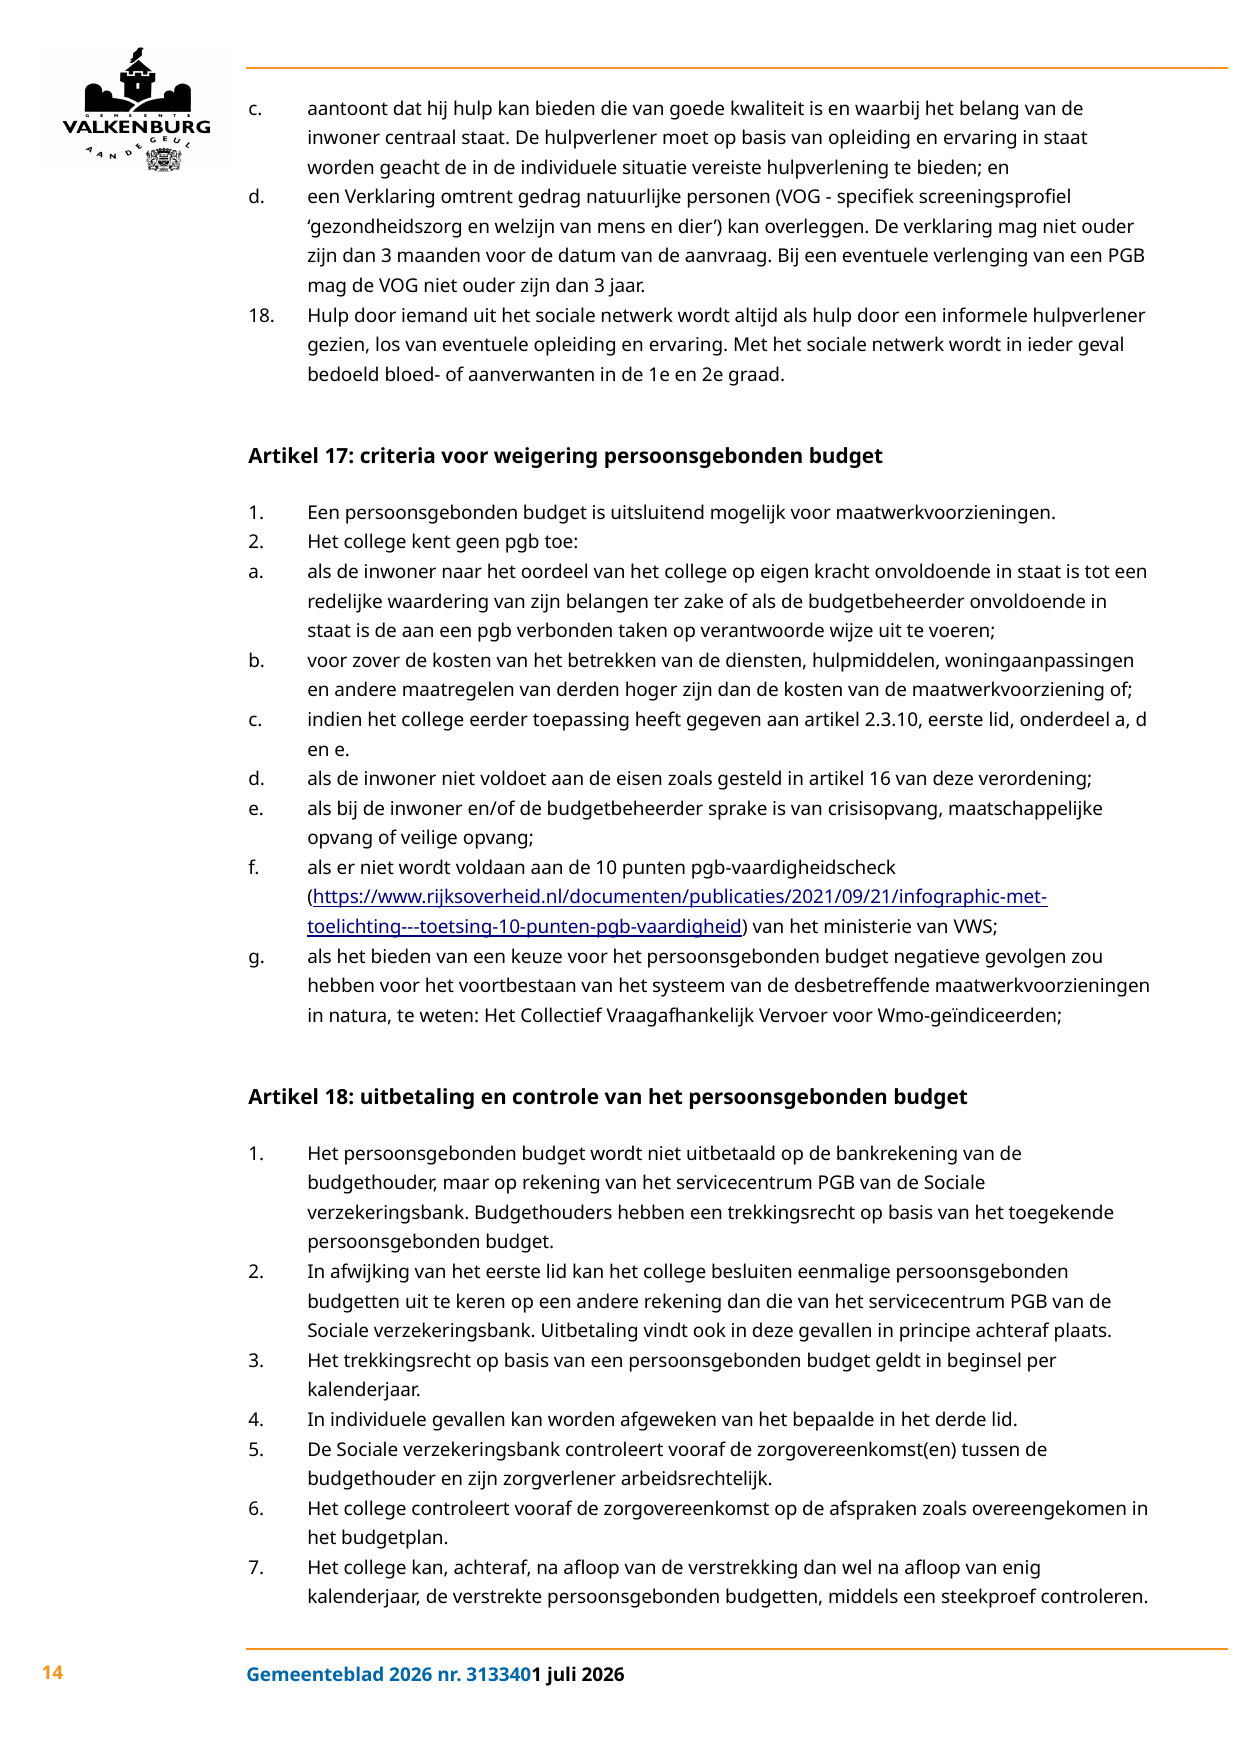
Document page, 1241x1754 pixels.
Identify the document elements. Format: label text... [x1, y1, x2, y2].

list als bij de inwoner en/of de budgetbeheerder sprake is van crisisopvang, maatschappelijke opvang of veilige opvang; [248, 795, 1152, 850]
list In individuele gevallen kan worden afgeweken van het bepaalde in het derde lid. [248, 1406, 1152, 1432]
list als de inwoner naar het oordeel van het college op eigen kracht onvoldoende in staat is tot een redelijke waardering van zijn belangen ter zake of als de budgetbeheerder onvoldoende in staat is de aan een pgb verbonden taken op verantwoorde wijze uit te voeren; [248, 558, 1152, 643]
text Artikel 17: criteria voor weigering persoonsgebonden budget [248, 441, 1152, 469]
list Het trekkingsrecht op basis van een persoonsgebonden budget geldt in beginsel per kalenderjaar. [248, 1347, 1152, 1402]
list De Sociale verzekeringsbank controleert vooraf de zorgovereenkomst(en) tussen de budgethouder en zijn zorgverlener arbeidsrechtelijk. [248, 1436, 1152, 1491]
list Het college kent geen pgb toe: [248, 529, 1152, 554]
list aantoont dat hij hulp kan bieden die van goede kwaliteit is en waarbij het belang van de inwoner centraal staat. De hulpverlener moet op basis van opleiding en ervaring in staat worden geacht de in de individuele situatie vereiste hulpverlening te bieden; en [248, 95, 1152, 180]
list Het persoonsgebonden budget wordt niet uitbetaald op de bankrekening van de budgethouder, maar op rekening van het servicecentrum PGB van de Sociale verzekeringsbank. Budgethouders hebben een trekkingsrecht op basis van het toegekende persoonsgebonden budget. [248, 1140, 1152, 1254]
list Het college kan, achteraf, na afloop van de verstrekking dan wel na afloop van enig kalenderjaar, de verstrekte persoonsgebonden budgetten, middels een steekproef controleren. [248, 1554, 1152, 1609]
list als er niet wordt voldaan aan de 10 punten pgb-vaardigheidscheck (https://www.rijksoverheid.nl/documenten/publicaties/2021/09/21/infographic-met-toelichting---toetsing-10-punten-pgb-vaardigheid) van het ministerie van VWS; [248, 854, 1152, 939]
text Artikel 18: uitbetaling en controle van het persoonsgebonden budget [248, 1082, 1152, 1110]
list als het bieden van een keuze voor het persoonsgebonden budget negatieve gevolgen zou hebben voor het voortbestaan van het systeem van de desbetreffende maatwerkvoorzieningen in natura, te weten: Het Collectief Vraagafhankelijk Vervoer voor Wmo-geïndiceerden; [248, 943, 1152, 1028]
list een Verklaring omtrent gedrag natuurlijke personen (VOG - specifiek screeningsprofiel ‘gezondheidszorg en welzijn van mens en dier’) kan overleggen. De verklaring mag niet ouder zijn dan 3 maanden voor de datum van de aanvraag. Bij een eventuele verlenging van een PGB mag de VOG niet ouder zijn dan 3 jaar. [248, 183, 1152, 298]
list voor zover de kosten van het betrekken van de diensten, hulpmiddelen, woningaanpassingen en andere maatregelen van derden hoger zijn dan de kosten van de maatwerkvoorziening of; [248, 647, 1152, 702]
list indien het college eerder toepassing heeft gegeven aan artikel 2.3.10, eerste lid, onderdeel a, d en e. [248, 706, 1152, 761]
list Een persoonsgebonden budget is uitsluitend mogelijk voor maatwerkvoorzieningen. [248, 499, 1152, 525]
list als de inwoner niet voldoet aan de eisen zoals gesteld in artikel 16 van deze verordening; [248, 765, 1152, 791]
list Hulp door iemand uit het sociale netwerk wordt altijd als hulp door een informele hulpverlener gezien, los van eventuele opleiding en ervaring. Met het sociale netwerk wordt in ieder geval bedoeld bloed- of aanverwanten in de 1e en 2e graad. [248, 302, 1152, 387]
list Het college controleert vooraf de zorgovereenkomst op de afspraken zoals overeengekomen in het budgetplan. [248, 1495, 1152, 1550]
list In afwijking van het eerste lid kan het college besluiten eenmalige persoonsgebonden budgetten uit te keren op een andere rekening dan die van het servicecentrum PGB van de Sociale verzekeringsbank. Uitbetaling vindt ook in deze gevallen in principe achteraf plaats. [248, 1258, 1152, 1343]
picture [41, 47, 231, 172]
